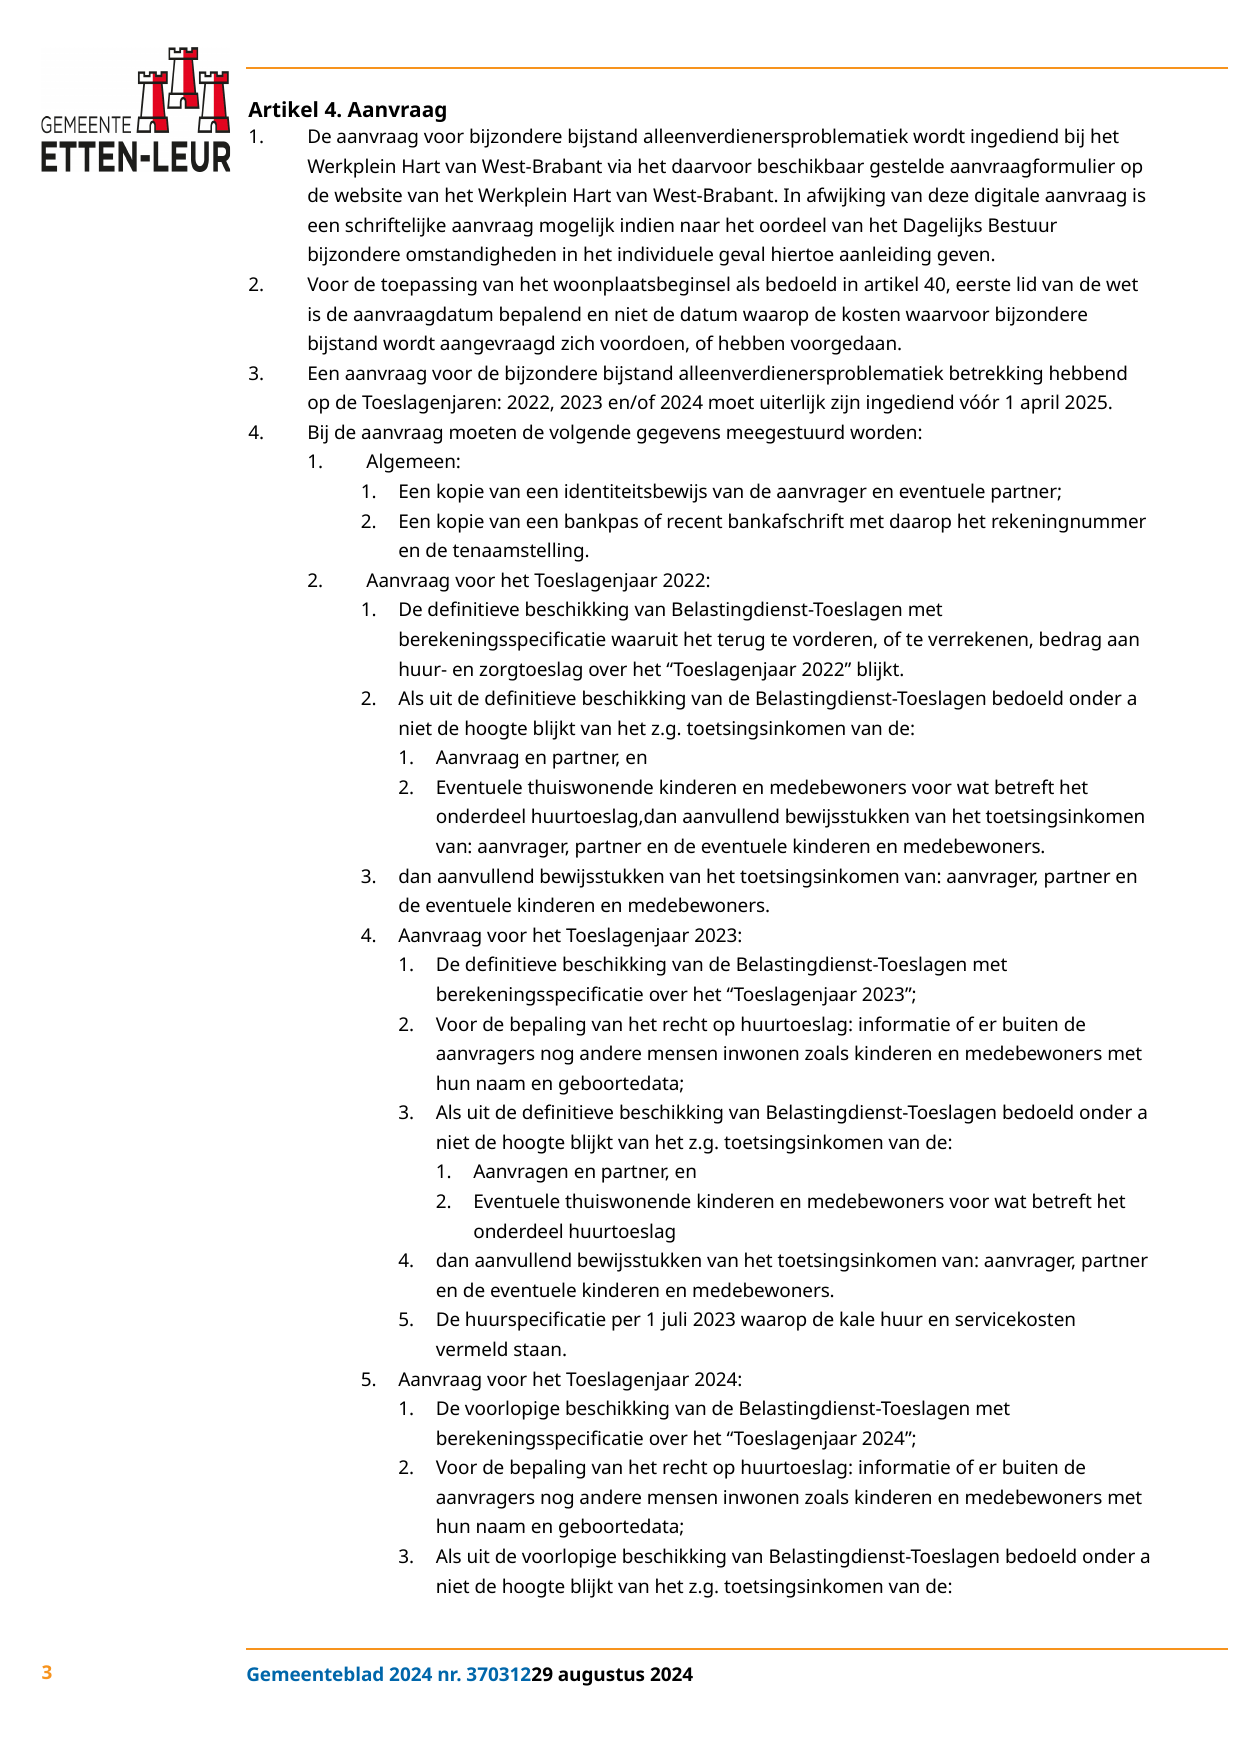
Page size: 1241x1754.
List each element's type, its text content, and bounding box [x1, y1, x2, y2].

text Artikel 4. Aanvraag [248, 95, 1152, 123]
list De definitieve beschikking van de Belastingdienst-Toeslagen met berekeningsspecificatie over het “Toeslagenjaar 2023”; [398, 952, 1152, 1007]
list Algemeen: [307, 449, 1152, 474]
list Voor de bepaling van het recht op huurtoeslag: informatie of er buiten de aanvragers nog andere mensen inwonen zoals kinderen en medebewoners met hun naam en geboortedata; [398, 1454, 1152, 1539]
list Voor de bepaling van het recht op huurtoeslag: informatie of er buiten de aanvragers nog andere mensen inwonen zoals kinderen en medebewoners met hun naam en geboortedata; [398, 1011, 1152, 1096]
list Aanvraag voor het Toeslagenjaar 2024: [361, 1366, 1152, 1391]
list Aanvraag voor het Toeslagenjaar 2023: [361, 922, 1152, 948]
list Een kopie van een identiteitsbewijs van de aanvrager en eventuele partner; [361, 478, 1152, 504]
list Als uit de voorlopige beschikking van Belastingdienst-Toeslagen bedoeld onder a niet de hoogte blijkt van het z.g. toetsingsinkomen van de: [398, 1543, 1152, 1598]
list De huurspecificatie per 1 juli 2023 waarop de kale huur en servicekosten vermeld staan. [398, 1307, 1152, 1362]
list Eventuele thuiswonende kinderen en medebewoners voor wat betreft het onderdeel huurtoeslag,dan aanvullend bewijsstukken van het toetsingsinkomen van: aanvrager, partner en de eventuele kinderen en medebewoners. [398, 774, 1152, 859]
list dan aanvullend bewijsstukken van het toetsingsinkomen van: aanvrager, partner en de eventuele kinderen en medebewoners. [398, 1247, 1152, 1303]
list Eventuele thuiswonende kinderen en medebewoners voor wat betreft het onderdeel huurtoeslag [436, 1188, 1152, 1243]
list Aanvraag voor het Toeslagenjaar 2022: [307, 567, 1152, 593]
list Als uit de definitieve beschikking van Belastingdienst-Toeslagen bedoeld onder a niet de hoogte blijkt van het z.g. toetsingsinkomen van de: [398, 1099, 1152, 1155]
list Bij de aanvraag moeten de volgende gegevens meegestuurd worden: [248, 419, 1152, 445]
list Aanvragen en partner, en [436, 1159, 1152, 1184]
picture [41, 47, 231, 172]
list Voor de toepassing van het woonplaatsbeginsel als bedoeld in artikel 40, eerste lid van de wet is de aanvraagdatum bepalend en niet de datum waarop de kosten waarvoor bijzondere bijstand wordt aangevraagd zich voordoen, of hebben voorgedaan. [248, 271, 1152, 356]
list De voorlopige beschikking van de Belastingdienst-Toeslagen met berekeningsspecificatie over het “Toeslagenjaar 2024”; [398, 1395, 1152, 1451]
list Als uit de definitieve beschikking van de Belastingdienst-Toeslagen bedoeld onder a niet de hoogte blijkt van het z.g. toetsingsinkomen van de: [361, 685, 1152, 741]
list De definitieve beschikking van Belastingdienst-Toeslagen met berekeningsspecificatie waaruit het terug te vorderen, of te verrekenen, bedrag aan huur- en zorgtoeslag over het “Toeslagenjaar 2022” blijkt. [361, 597, 1152, 681]
list Aanvraag en partner, en [398, 744, 1152, 770]
list De aanvraag voor bijzondere bijstand alleenverdienersproblematiek wordt ingediend bij het Werkplein Hart van West-Brabant via het daarvoor beschikbaar gestelde aanvraagformulier op de website van het Werkplein Hart van West-Brabant. In afwijking van deze digitale aanvraag is een schriftelijke aanvraag mogelijk indien naar het oordeel van het Dagelijks Bestuur bijzondere omstandigheden in het individuele geval hiertoe aanleiding geven. [248, 123, 1152, 267]
list dan aanvullend bewijsstukken van het toetsingsinkomen van: aanvrager, partner en de eventuele kinderen en medebewoners. [361, 863, 1152, 918]
list Een aanvraag voor de bijzondere bijstand alleenverdienersproblematiek betrekking hebbend op de Toeslagenjaren: 2022, 2023 en/of 2024 moet uiterlijk zijn ingediend vóór 1 april 2025. [248, 360, 1152, 415]
list Een kopie van een bankpas of recent bankafschrift met daarop het rekeningnummer en de tenaamstelling. [361, 508, 1152, 563]
